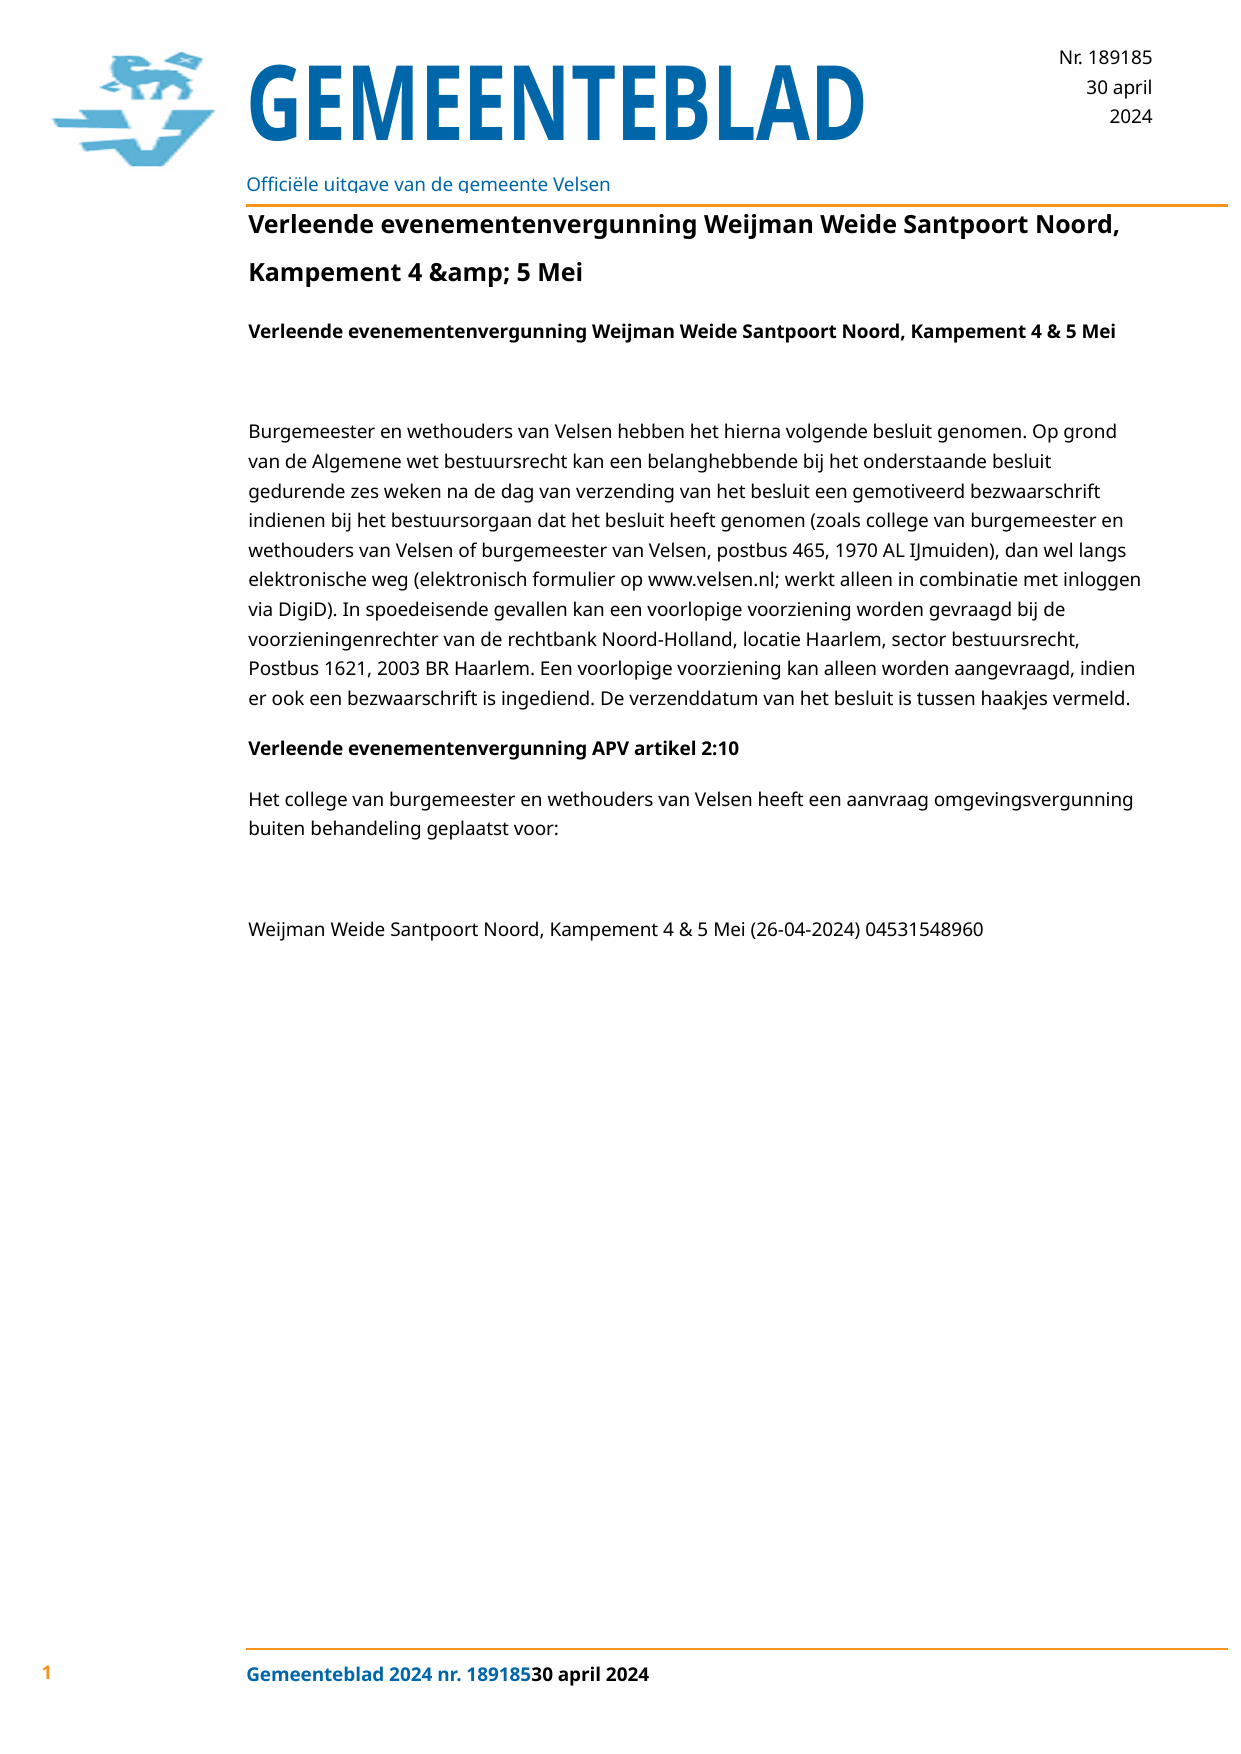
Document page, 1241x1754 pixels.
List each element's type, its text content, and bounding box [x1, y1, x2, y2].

text Verleende evenementenvergunning APV artikel 2:10 [248, 735, 1152, 761]
text Burgemeester en wethouders van Velsen hebben het hierna volgende besluit genomen. Op grond van de Algemene wet bestuursrecht kan een belanghebbende bij het onderstaande besluit gedurende zes weken na de dag van verzending van het besluit een gemotiveerd bezwaarschrift indienen bij het bestuursorgaan dat het besluit heeft genomen (zoals college van burgemeester en wethouders van Velsen of burgemeester van Velsen, postbus 465, 1970 AL IJmuiden), dan wel langs elektronische weg (elektronisch formulier op www.velsen.nl; werkt alleen in combinatie met inloggen via DigiD). In spoedeisende gevallen kan een voorlopige voorziening worden gevraagd bij de voorzieningenrechter van de rechtbank Noord-Holland, locatie Haarlem, sector bestuursrecht, Postbus 1621, 2003 BR Haarlem. Een voorlopige voorziening kan alleen worden aangevraagd, indien er ook een bezwaarschrift is ingediend. De verzenddatum van het besluit is tussen haakjes vermeld. [248, 419, 1152, 711]
text Weijman Weide Santpoort Noord, Kampement 4 & 5 Mei (26-04-2024) 04531548960 [248, 916, 1152, 942]
text Verleende evenementenvergunning Weijman Weide Santpoort Noord, Kampement 4 &amp; 5 Mei [248, 207, 1152, 288]
text Verleende evenementenvergunning Weijman Weide Santpoort Noord, Kampement 4 & 5 Mei [248, 318, 1152, 344]
picture [41, 47, 231, 172]
text Het college van burgemeester en wethouders van Velsen heeft een aanvraag omgevingsvergunning buiten behandeling geplaatst voor: [248, 786, 1152, 841]
